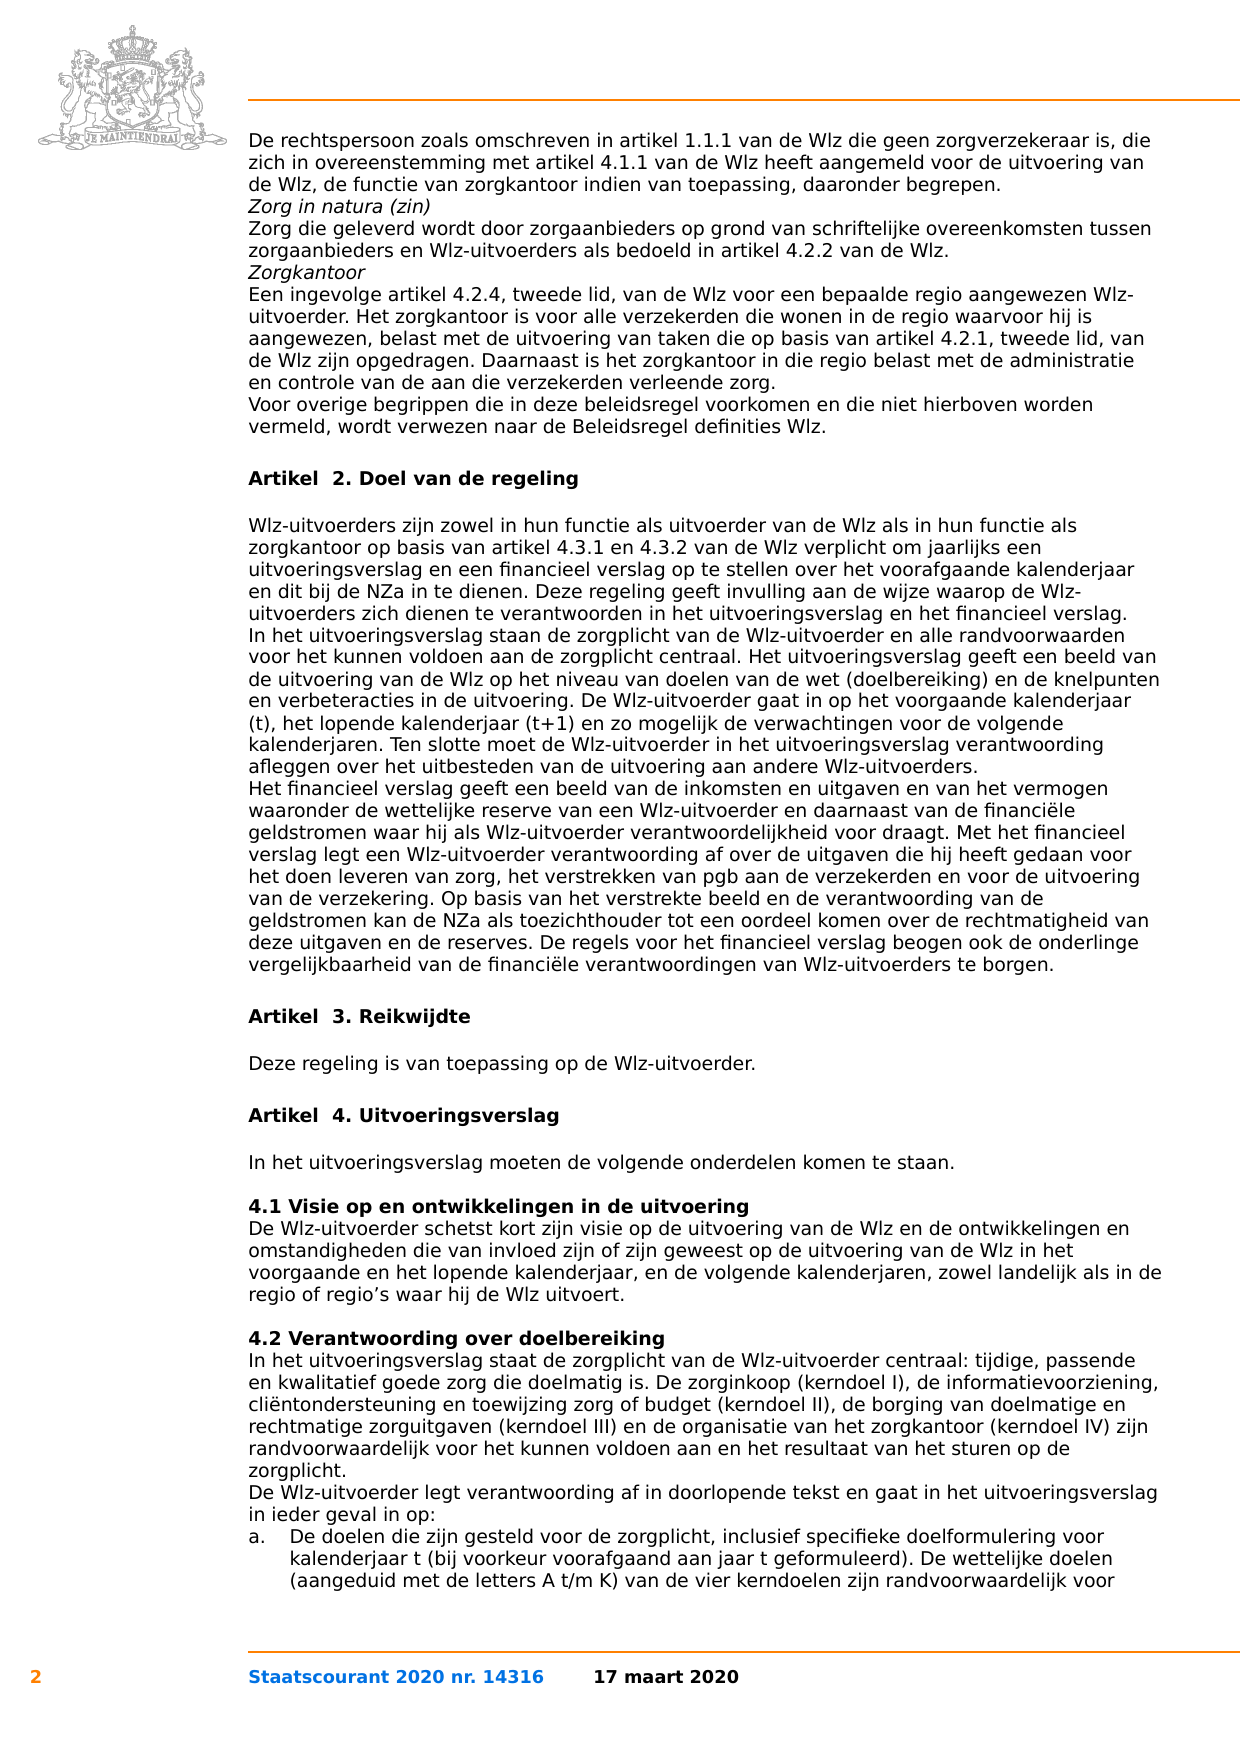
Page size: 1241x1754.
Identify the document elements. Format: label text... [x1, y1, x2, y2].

text In het uitvoeringsverslag staan de zorgplicht van de Wlz-uitvoerder en alle randvoorwaarden voor het kunnen voldoen aan de zorgplicht centraal. Het uitvoeringsverslag geeft een beeld van de uitvoering van de Wlz op het niveau van doelen van de wet (doelbereiking) en de knelpunten en verbeteracties in de uitvoering. De Wlz-uitvoerder gaat in op het voorgaande kalenderjaar (t), het lopende kalenderjaar (t+1) en zo mogelijk de verwachtingen voor de volgende kalenderjaren. Ten slotte moet de Wlz-uitvoerder in het uitvoeringsverslag verantwoording afleggen over het uitbesteden van de uitvoering aan andere Wlz-uitvoerders. [248, 624, 1163, 778]
text a. De doelen die zijn gesteld voor de zorgplicht, inclusief specifieke doelformulering voor kalenderjaar t (bij voorkeur voorafgaand aan jaar t geformuleerd). De wettelijke doelen (aangeduid met de letters A t/m K) van de vier kerndoelen zijn randvoorwaardelijk voor [248, 1526, 1163, 1591]
text In het uitvoeringsverslag moeten de volgende onderdelen komen te staan. [248, 1152, 1163, 1174]
text Een ingevolge artikel 4.2.4, tweede lid, van de Wlz voor een bepaalde regio aangewezen Wlz-uitvoerder. Het zorgkantoor is voor alle verzekerden die wonen in de regio waarvoor hij is aangewezen, belast met de uitvoering van taken die op basis van artikel 4.2.1, tweede lid, van de Wlz zijn opgedragen. Daarnaast is het zorgkantoor in die regio belast met de administratie en controle van de aan die verzekerden verleende zorg. [248, 284, 1163, 394]
subtitle Artikel 3. Reikwijdte [248, 1006, 1163, 1028]
text Wlz-uitvoerders zijn zowel in hun functie als uitvoerder van de Wlz als in hun functie als zorgkantoor op basis van artikel 4.3.1 en 4.3.2 van de Wlz verplicht om jaarlijks een uitvoeringsverslag en een financieel verslag op te stellen over het voorafgaande kalenderjaar en dit bij de NZa in te dienen. Deze regeling geeft invulling aan de wijze waarop de Wlz-uitvoerders zich dienen te verantwoorden in het uitvoeringsverslag en het financieel verslag. [248, 514, 1163, 624]
text Zorg in natura (zin) [248, 196, 1163, 218]
text De rechtspersoon zoals omschreven in artikel 1.1.1 van de Wlz die geen zorgverzekeraar is, die zich in overeenstemming met artikel 4.1.1 van de Wlz heeft aangemeld voor de uitvoering van de Wlz, de functie van zorgkantoor indien van toepassing, daaronder begrepen. [248, 130, 1163, 196]
subtitle 4.2 Verantwoording over doelbereiking [248, 1328, 1163, 1350]
subtitle Artikel 2. Doel van de regeling [248, 468, 1163, 489]
text De Wlz-uitvoerder schetst kort zijn visie op de uitvoering van de Wlz en de ontwikkelingen en omstandigheden die van invloed zijn of zijn geweest op de uitvoering van de Wlz in het voorgaande en het lopende kalenderjaar, en de volgende kalenderjaren, zowel landelijk als in de regio of regio’s waar hij de Wlz uitvoert. [248, 1218, 1163, 1306]
text Het financieel verslag geeft een beeld van de inkomsten en uitgaven en van het vermogen waaronder de wettelijke reserve van een Wlz-uitvoerder en daarnaast van de financiële geldstromen waar hij als Wlz-uitvoerder verantwoordelijkheid voor draagt. Met het financieel verslag legt een Wlz-uitvoerder verantwoording af over de uitgaven die hij heeft gedaan voor het doen leveren van zorg, het verstrekken van pgb aan de verzekerden en voor de uitvoering van de verzekering. Op basis van het verstrekte beeld en de verantwoording van de geldstromen kan de NZa als toezichthouder tot een oordeel komen over de rechtmatigheid van deze uitgaven en de reserves. De regels voor het financieel verslag beogen ook de onderlinge vergelijkbaarheid van de financiële verantwoordingen van Wlz-uitvoerders te borgen. [248, 778, 1163, 976]
text Zorgkantoor [248, 262, 1163, 284]
subtitle Artikel 4. Uitvoeringsverslag [248, 1105, 1163, 1127]
subtitle 4.1 Visie op en ontwikkelingen in de uitvoering [248, 1196, 1163, 1218]
text De Wlz-uitvoerder legt verantwoording af in doorlopende tekst en gaat in het uitvoeringsverslag in ieder geval in op: [248, 1482, 1163, 1526]
picture [38, 25, 227, 150]
text In het uitvoeringsverslag staat de zorgplicht van de Wlz-uitvoerder centraal: tijdige, passende en kwalitatief goede zorg die doelmatig is. De zorginkoop (kerndoel I), de informatievoorziening, cliëntondersteuning en toewijzing zorg of budget (kerndoel II), de borging van doelmatige en rechtmatige zorguitgaven (kerndoel III) en de organisatie van het zorgkantoor (kerndoel IV) zijn randvoorwaardelijk voor het kunnen voldoen aan en het resultaat van het sturen op de zorgplicht. [248, 1350, 1163, 1482]
text Deze regeling is van toepassing op de Wlz-uitvoerder. [248, 1053, 1163, 1075]
text Voor overige begrippen die in deze beleidsregel voorkomen en die niet hierboven worden vermeld, wordt verwezen naar de Beleidsregel definities Wlz. [248, 394, 1163, 438]
text Zorg die geleverd wordt door zorgaanbieders op grond van schriftelijke overeenkomsten tussen zorgaanbieders en Wlz-uitvoerders als bedoeld in artikel 4.2.2 van de Wlz. [248, 218, 1163, 262]
